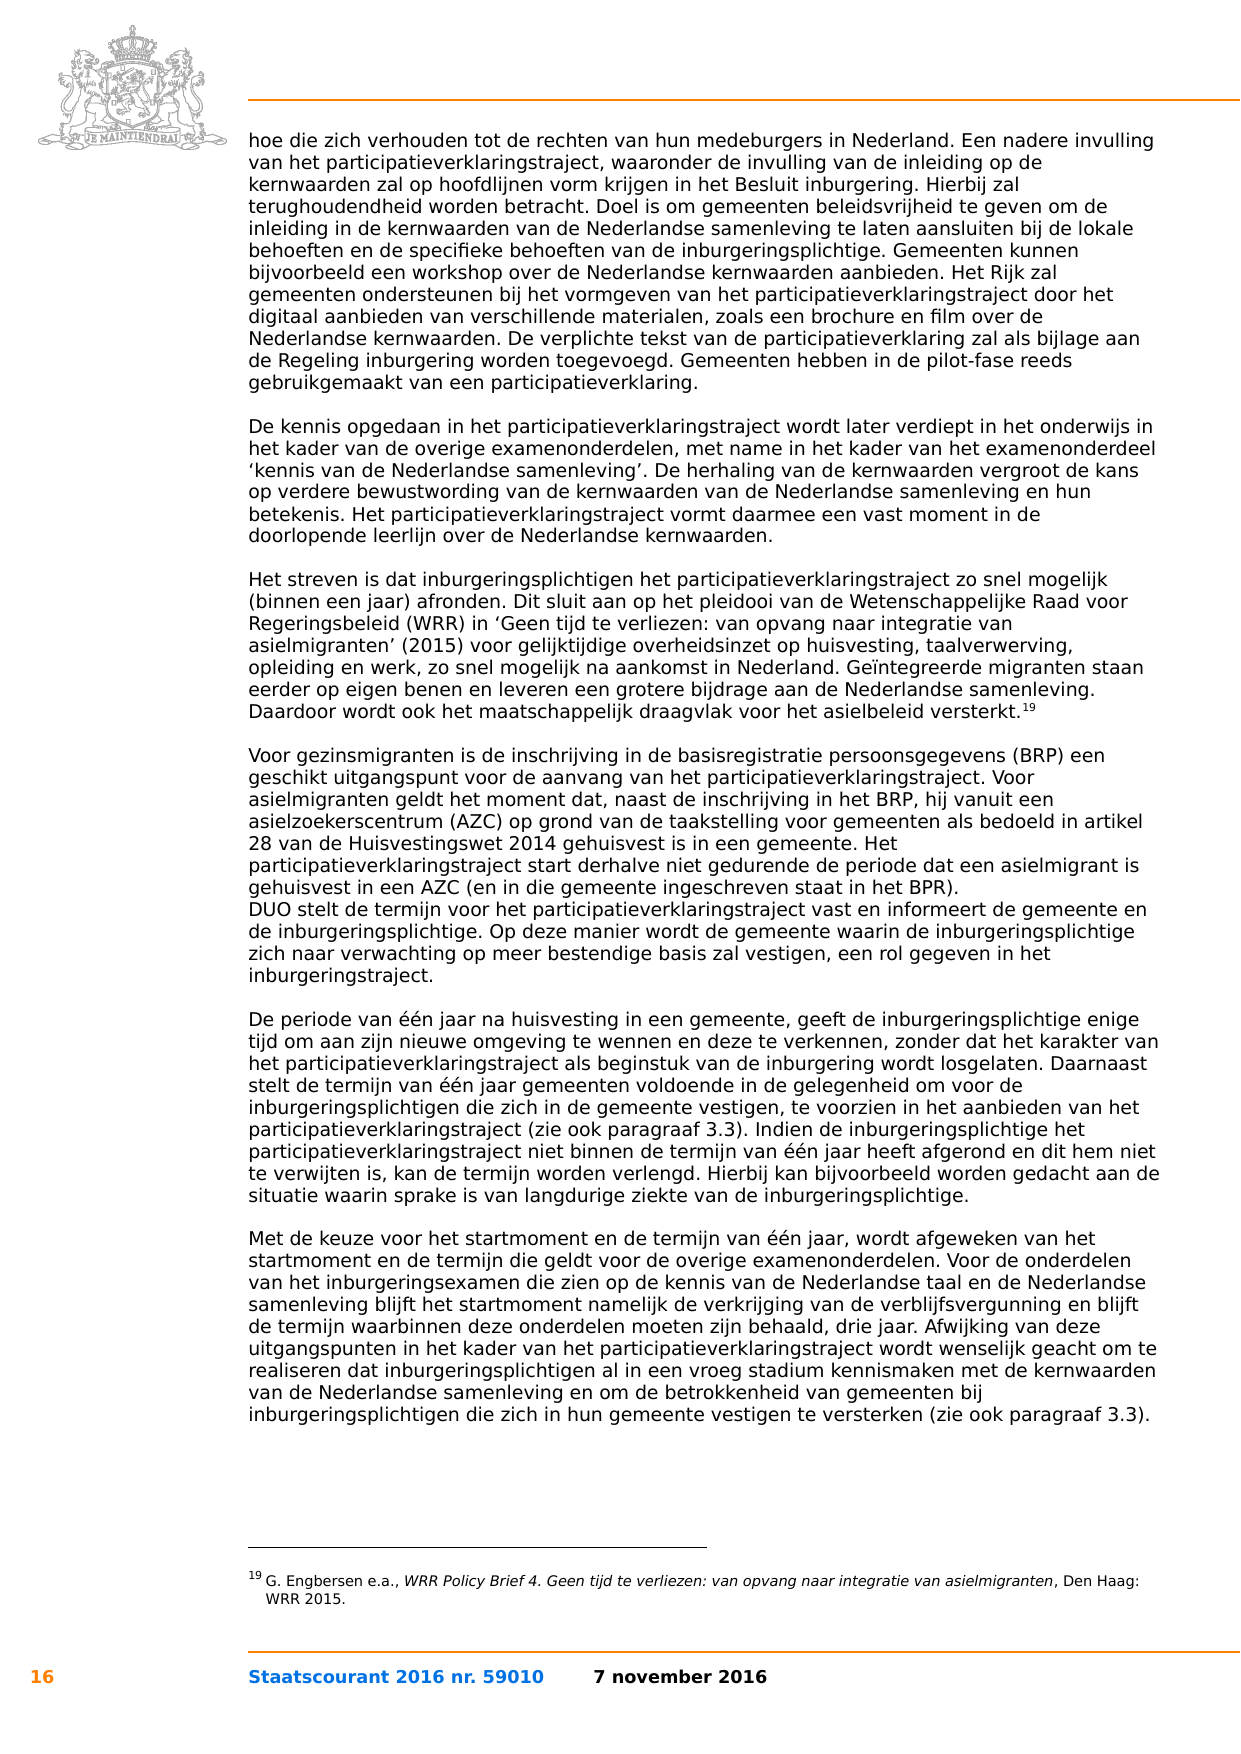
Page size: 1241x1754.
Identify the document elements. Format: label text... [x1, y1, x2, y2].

text Met de keuze voor het startmoment en de termijn van één jaar, wordt afgeweken van het startmoment en de termijn die geldt voor de overige examenonderdelen. Voor de onderdelen van het inburgeringsexamen die zien op de kennis van de Nederlandse taal en de Nederlandse samenleving blijft het startmoment namelijk de verkrijging van de verblijfsvergunning en blijft de termijn waarbinnen deze onderdelen moeten zijn behaald, drie jaar. Afwijking van deze uitgangspunten in het kader van het participatieverklaringstraject wordt wenselijk geacht om te realiseren dat inburgeringsplichtigen al in een vroeg stadium kennismaken met de kernwaarden van de Nederlandse samenleving en om de betrokkenheid van gemeenten bij inburgeringsplichtigen die zich in hun gemeente vestigen te versterken (zie ook paragraaf 3.3). [248, 1228, 1163, 1426]
text Het streven is dat inburgeringsplichtigen het participatieverklaringstraject zo snel mogelijk (binnen een jaar) afronden. Dit sluit aan op het pleidooi van de Wetenschappelijke Raad voor Regeringsbeleid (WRR) in ‘Geen tijd te verliezen: van opvang naar integratie van asielmigranten’ (2015) voor gelijktijdige overheidsinzet op huisvesting, taalverwerving, opleiding en werk, zo snel mogelijk na aankomst in Nederland. Geïntegreerde migranten staan eerder op eigen benen en leveren een grotere bijdrage aan de Nederlandse samenleving. Daardoor wordt ook het maatschappelijk draagvlak voor het asielbeleid versterkt. [248, 569, 1163, 723]
text DUO stelt de termijn voor het participatieverklaringstraject vast en informeert de gemeente en de inburgeringsplichtige. Op deze manier wordt de gemeente waarin de inburgeringsplichtige zich naar verwachting op meer bestendige basis zal vestigen, een rol gegeven in het inburgeringstraject. [248, 899, 1163, 987]
text hoe die zich verhouden tot de rechten van hun medeburgers in Nederland. Een nadere invulling van het participatieverklaringstraject, waaronder de invulling van de inleiding op de kernwaarden zal op hoofdlijnen vorm krijgen in het Besluit inburgering. Hierbij zal terughoudendheid worden betracht. Doel is om gemeenten beleidsvrijheid te geven om de inleiding in de kernwaarden van de Nederlandse samenleving te laten aansluiten bij de lokale behoeften en de specifieke behoeften van de inburgeringsplichtige. Gemeenten kunnen bijvoorbeeld een workshop over de Nederlandse kernwaarden aanbieden. Het Rijk zal gemeenten ondersteunen bij het vormgeven van het participatieverklaringstraject door het digitaal aanbieden van verschillende materialen, zoals een brochure en film over de Nederlandse kernwaarden. De verplichte tekst van de participatieverklaring zal als bijlage aan de Regeling inburgering worden toegevoegd. Gemeenten hebben in de pilot-fase reeds gebruikgemaakt van een participatieverklaring. [248, 130, 1163, 394]
picture [38, 25, 227, 150]
text De periode van één jaar na huisvesting in een gemeente, geeft de inburgeringsplichtige enige tijd om aan zijn nieuwe omgeving te wennen en deze te verkennen, zonder dat het karakter van het participatieverklaringstraject als beginstuk van de inburgering wordt losgelaten. Daarnaast stelt de termijn van één jaar gemeenten voldoende in de gelegenheid om voor de inburgeringsplichtigen die zich in de gemeente vestigen, te voorzien in het aanbieden van het participatieverklaringstraject (zie ook paragraaf 3.3). Indien de inburgeringsplichtige het participatieverklaringstraject niet binnen de termijn van één jaar heeft afgerond en dit hem niet te verwijten is, kan de termijn worden verlengd. Hierbij kan bijvoorbeeld worden gedacht aan de situatie waarin sprake is van langdurige ziekte van de inburgeringsplichtige. [248, 1009, 1163, 1206]
text De kennis opgedaan in het participatieverklaringstraject wordt later verdiept in het onderwijs in het kader van de overige examenonderdelen, met name in het kader van het examenonderdeel ‘kennis van de Nederlandse samenleving’. De herhaling van de kernwaarden vergroot de kans op verdere bewustwording van de kernwaarden van de Nederlandse samenleving en hun betekenis. Het participatieverklaringstraject vormt daarmee een vast moment in de doorlopende leerlijn over de Nederlandse kernwaarden. [248, 416, 1163, 547]
text Voor gezinsmigranten is de inschrijving in de basisregistratie persoonsgegevens (BRP) een geschikt uitgangspunt voor de aanvang van het participatieverklaringstraject. Voor asielmigranten geldt het moment dat, naast de inschrijving in het BRP, hij vanuit een asielzoekerscentrum (AZC) op grond van de taakstelling voor gemeenten als bedoeld in artikel 28 van de Huisvestingswet 2014 gehuisvest is in een gemeente. Het participatieverklaringstraject start derhalve niet gedurende de periode dat een asielmigrant is gehuisvest in een AZC (en in die gemeente ingeschreven staat in het BPR). [248, 745, 1163, 899]
text G. Engbersen e.a., WRR Policy Brief 4. Geen tijd te verliezen: van opvang naar integratie van asielmigranten, Den Haag: WRR 2015. [248, 1569, 1163, 1608]
